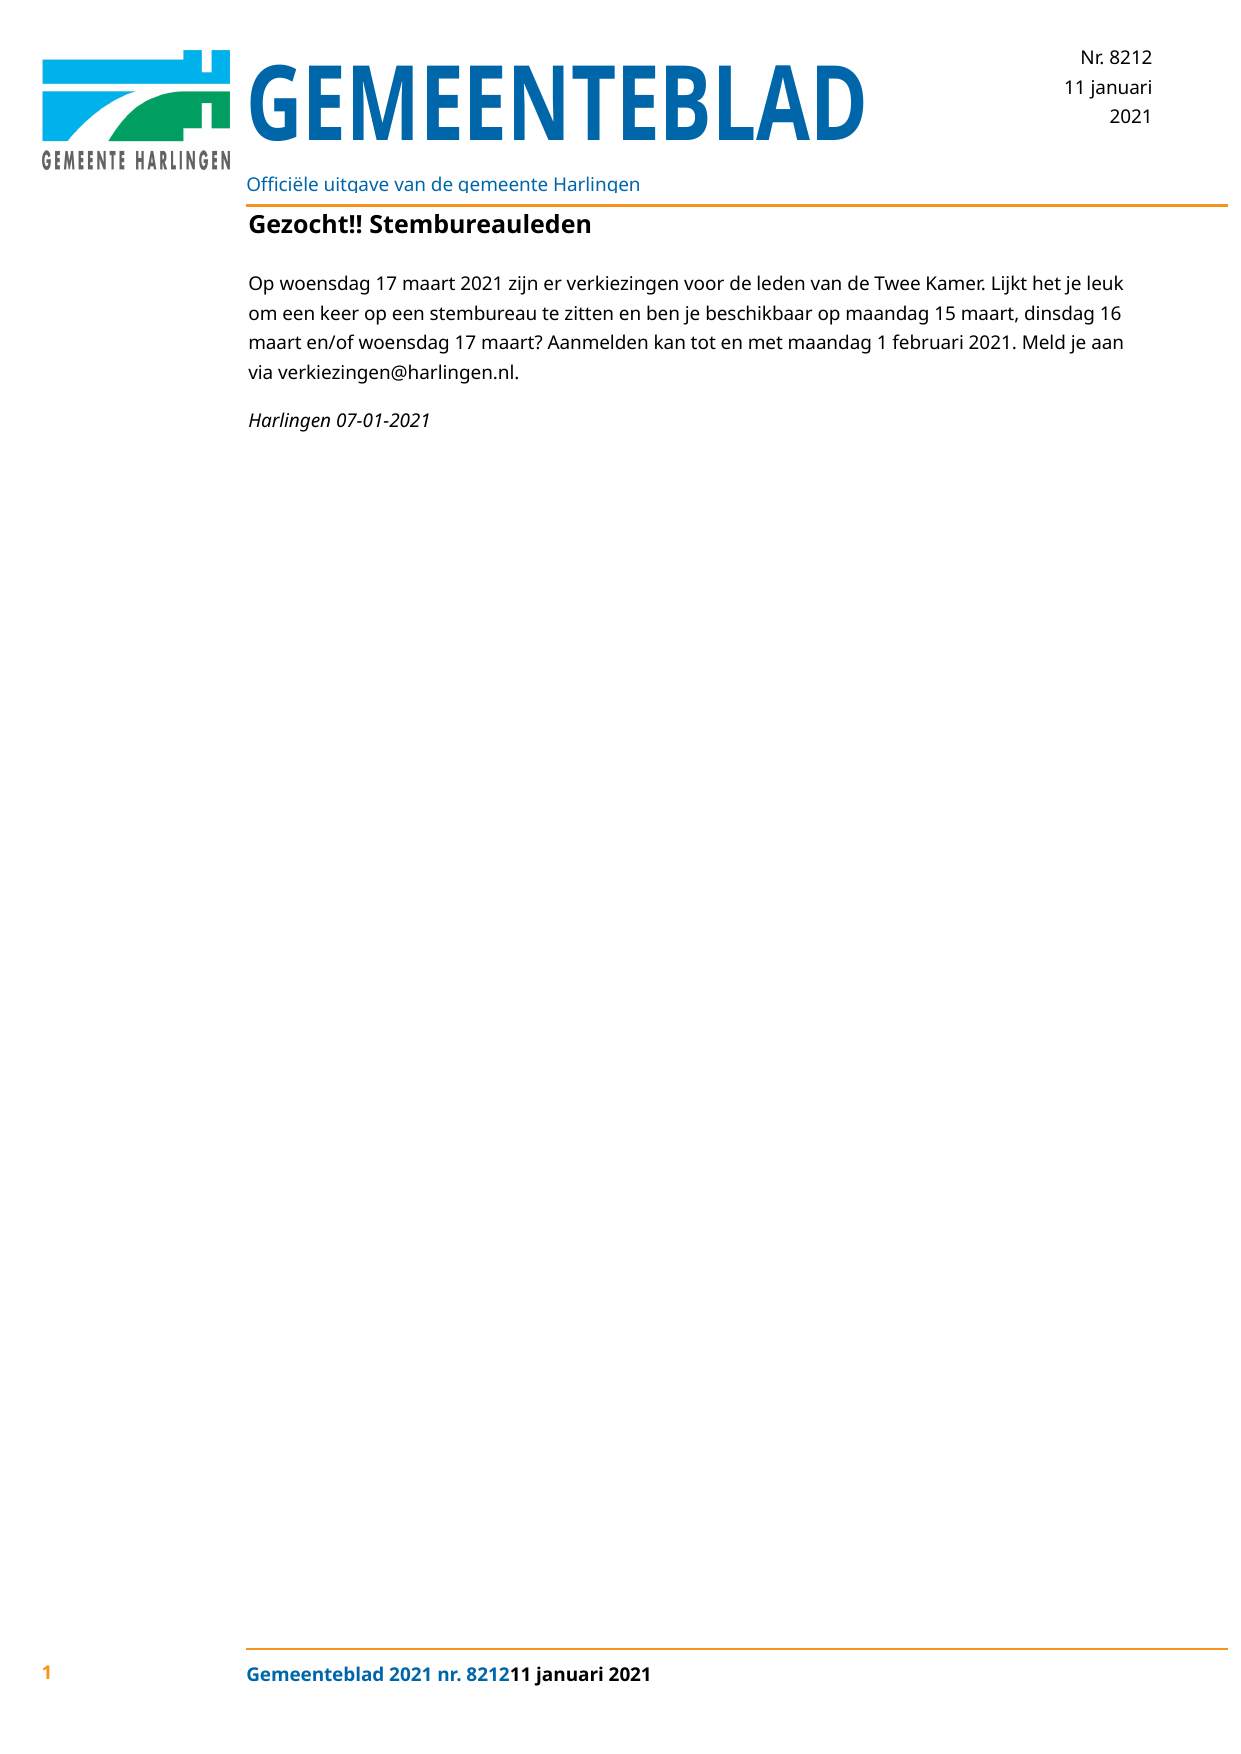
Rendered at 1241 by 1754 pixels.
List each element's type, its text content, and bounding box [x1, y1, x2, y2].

text Op woensdag 17 maart 2021 zijn er verkiezingen voor de leden van de Twee Kamer. Lijkt het je leuk om een keer op een stembureau te zitten en ben je beschikbaar op maandag 15 maart, dinsdag 16 maart en/of woensdag 17 maart? Aanmelden kan tot en met maandag 1 februari 2021. Meld je aan via verkiezingen@harlingen.nl. [248, 270, 1152, 385]
text Harlingen 07-01-2021 [248, 407, 1152, 433]
picture [41, 47, 231, 172]
text Gezocht!! Stembureauleden [248, 207, 1152, 241]
